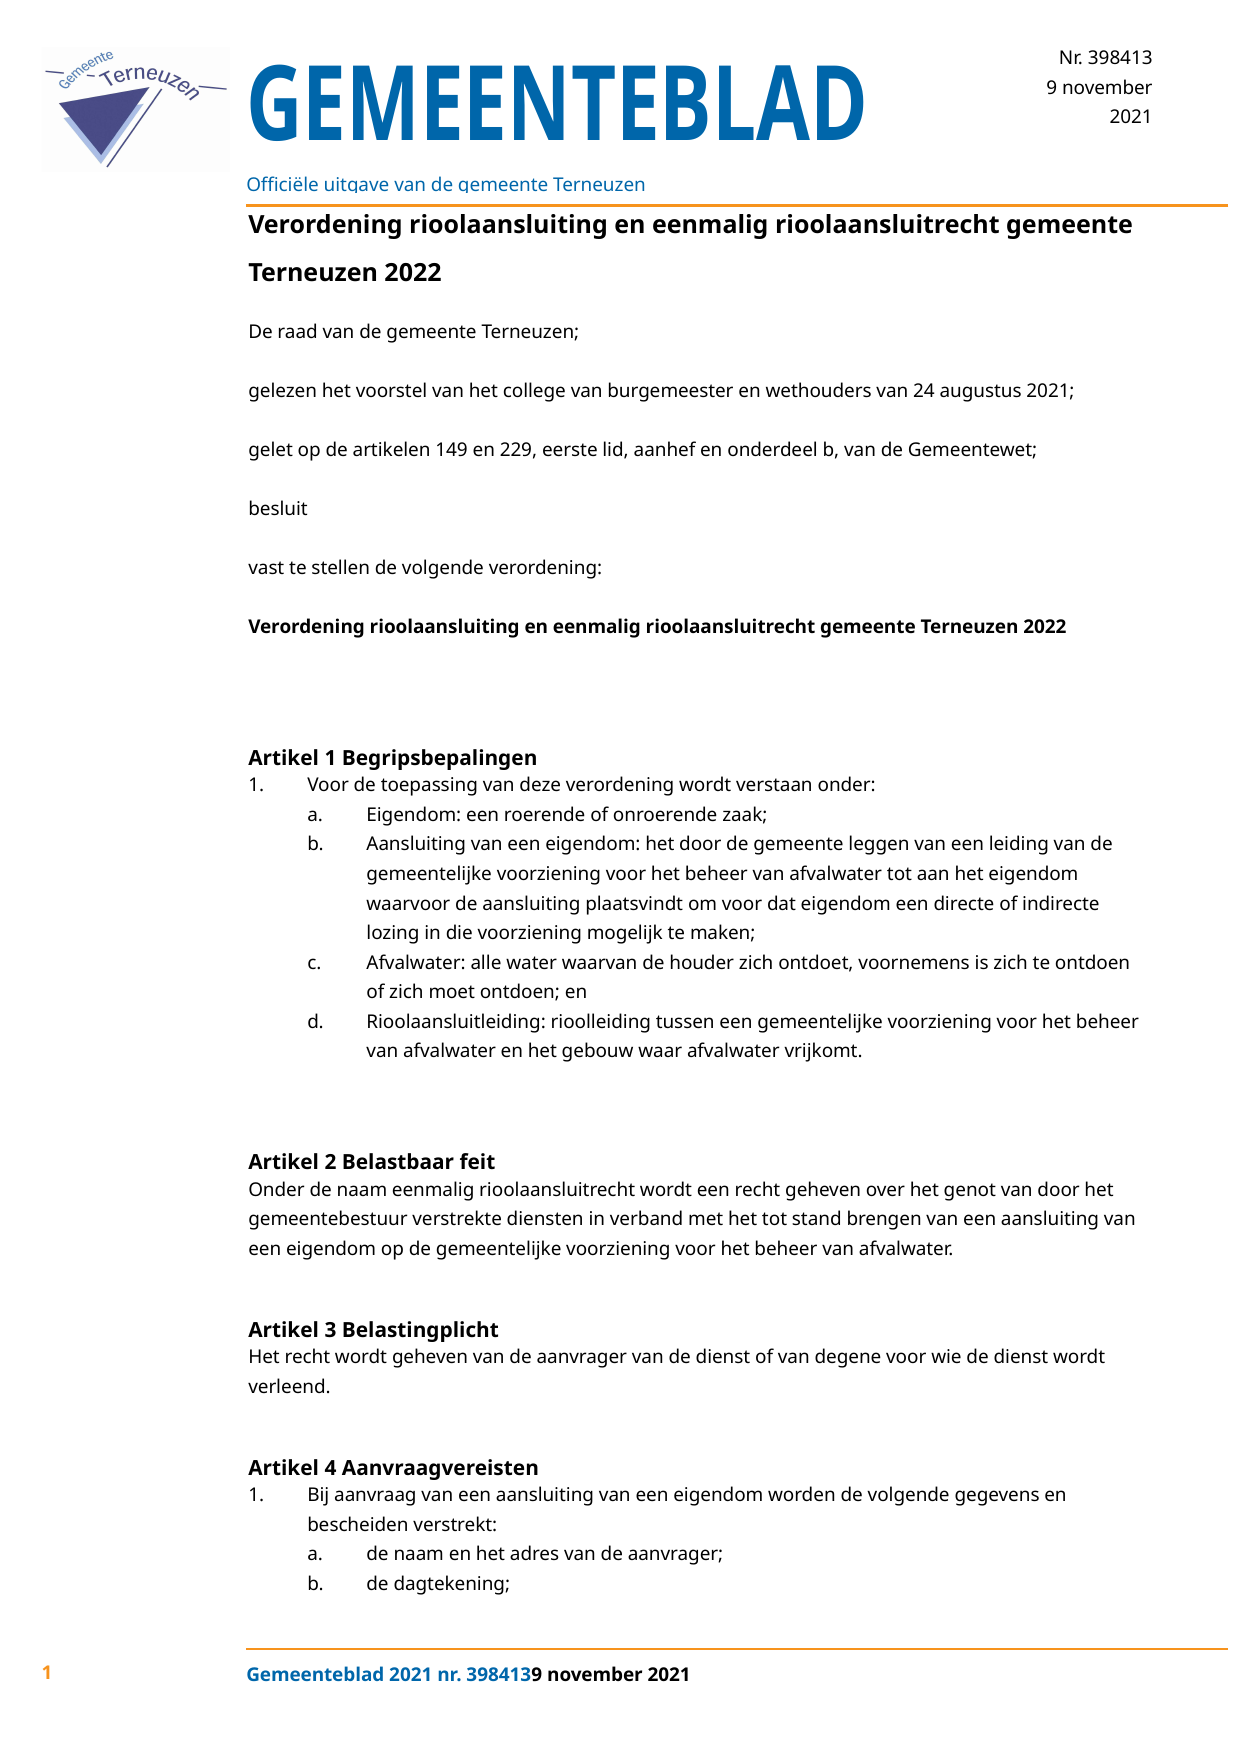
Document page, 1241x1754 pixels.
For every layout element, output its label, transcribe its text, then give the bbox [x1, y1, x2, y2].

list de naam en het adres van de aanvrager; [307, 1541, 1152, 1566]
text Artikel 2 Belastbaar feit [248, 1147, 1152, 1176]
text gelezen het voorstel van het college van burgemeester en wethouders van 24 augustus 2021; [248, 377, 1152, 403]
text Onder de naam eenmalig rioolaansluitrecht wordt een recht geheven over het genot van door het gemeentebestuur verstrekte diensten in verband met het tot stand brengen van een aansluiting van een eigendom op de gemeentelijke voorziening voor het beheer van afvalwater. [248, 1176, 1152, 1261]
text Verordening rioolaansluiting en eenmalig rioolaansluitrecht gemeente Terneuzen 2022 [248, 614, 1152, 639]
list Afvalwater: alle water waarvan de houder zich ontdoet, voornemens is zich te ontdoen of zich moet ontdoen; en [307, 949, 1152, 1004]
text Het recht wordt geheven van de aanvrager van de dienst of van degene voor wie de dienst wordt verleend. [248, 1343, 1152, 1399]
text De raad van de gemeente Terneuzen; [248, 318, 1152, 344]
text Artikel 1 Begripsbepalingen [248, 743, 1152, 771]
text vast te stellen de volgende verordening: [248, 554, 1152, 580]
list Aansluiting van een eigendom: het door de gemeente leggen van een leiding van de gemeentelijke voorziening voor het beheer van afvalwater tot aan het eigendom waarvoor de aansluiting plaatsvindt om voor dat eigendom een directe of indirecte lozing in die voorziening mogelijk te maken; [307, 831, 1152, 945]
text gelet op de artikelen 149 en 229, eerste lid, aanhef en onderdeel b, van de Gemeentewet; [248, 436, 1152, 462]
text Artikel 4 Aanvraagvereisten [248, 1453, 1152, 1481]
list Eigendom: een roerende of onroerende zaak; [307, 801, 1152, 827]
list Voor de toepassing van deze verordening wordt verstaan onder: [248, 771, 1152, 797]
list Bij aanvraag van een aansluiting van een eigendom worden de volgende gegevens en bescheiden verstrekt: [248, 1481, 1152, 1537]
text Verordening rioolaansluiting en eenmalig rioolaansluitrecht gemeente Terneuzen 2022 [248, 207, 1152, 288]
list de dagtekening; [307, 1570, 1152, 1596]
text Artikel 3 Belastingplicht [248, 1315, 1152, 1343]
text besluit [248, 495, 1152, 521]
picture [41, 47, 231, 172]
list Rioolaansluitleiding: rioolleiding tussen een gemeentelijke voorziening voor het beheer van afvalwater en het gebouw waar afvalwater vrijkomt. [307, 1008, 1152, 1063]
